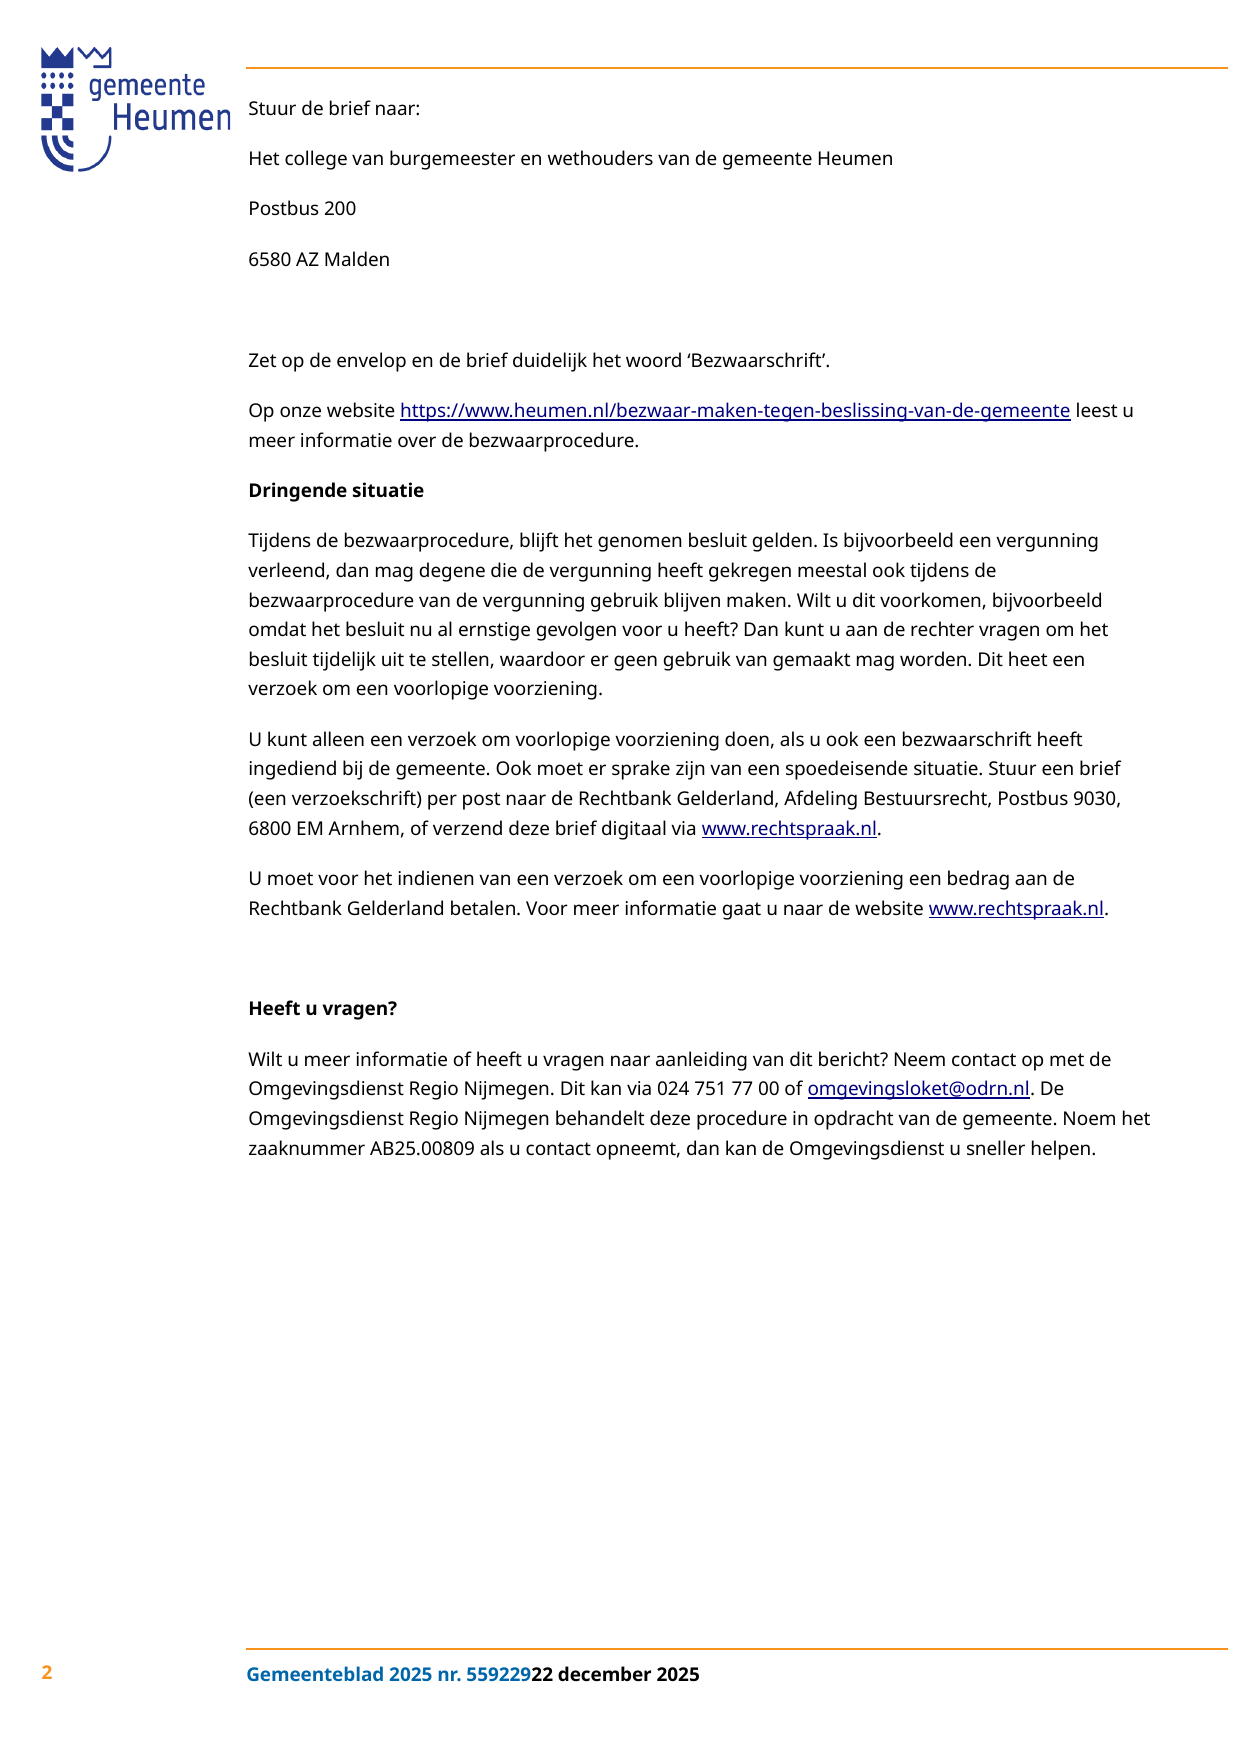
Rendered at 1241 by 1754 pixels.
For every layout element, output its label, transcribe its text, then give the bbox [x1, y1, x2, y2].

text Stuur de brief naar: [248, 95, 1152, 121]
text 6580 AZ Malden [248, 246, 1152, 272]
text Op onze website https://www.heumen.nl/bezwaar-maken-tegen-beslissing-van-de-gemeente leest u meer informatie over de bezwaarprocedure. [248, 397, 1152, 453]
text Postbus 200 [248, 196, 1152, 221]
text Zet op de envelop en de brief duidelijk het woord ‘Bezwaarschrift’. [248, 347, 1152, 373]
text Het college van burgemeester en wethouders van de gemeente Heumen [248, 145, 1152, 171]
text Wilt u meer informatie of heeft u vragen naar aanleiding van dit bericht? Neem contact op met de Omgevingsdienst Regio Nijmegen. Dit kan via 024 751 77 00 of omgevingsloket@odrn.nl. De Omgevingsdienst Regio Nijmegen behandelt deze procedure in opdracht van de gemeente. Noem het zaaknummer AB25.00809 als u contact opneemt, dan kan de Omgevingsdienst u sneller helpen. [248, 1046, 1152, 1161]
text Heeft u vragen? [248, 996, 1152, 1021]
picture [41, 47, 231, 172]
text U kunt alleen een verzoek om voorlopige voorziening doen, als u ook een bezwaarschrift heeft ingediend bij de gemeente. Ook moet er sprake zijn van een spoedeisende situatie. Stuur een brief (een verzoekschrift) per post naar de Rechtbank Gelderland, Afdeling Bestuursrecht, Postbus 9030, 6800 EM Arnhem, of verzend deze brief digitaal via www.rechtspraak.nl. [248, 726, 1152, 841]
text Dringende situatie [248, 477, 1152, 503]
text U moet voor het indienen van een verzoek om een voorlopige voorziening een bedrag aan de Rechtbank Gelderland betalen. Voor meer informatie gaat u naar de website www.rechtspraak.nl. [248, 865, 1152, 921]
text Tijdens de bezwaarprocedure, blijft het genomen besluit gelden. Is bijvoorbeeld een vergunning verleend, dan mag degene die de vergunning heeft gekregen meestal ook tijdens de bezwaarprocedure van de vergunning gebruik blijven maken. Wilt u dit voorkomen, bijvoorbeeld omdat het besluit nu al ernstige gevolgen voor u heeft? Dan kunt u aan de rechter vragen om het besluit tijdelijk uit te stellen, waardoor er geen gebruik van gemaakt mag worden. Dit heet een verzoek om een voorlopige voorziening. [248, 528, 1152, 701]
